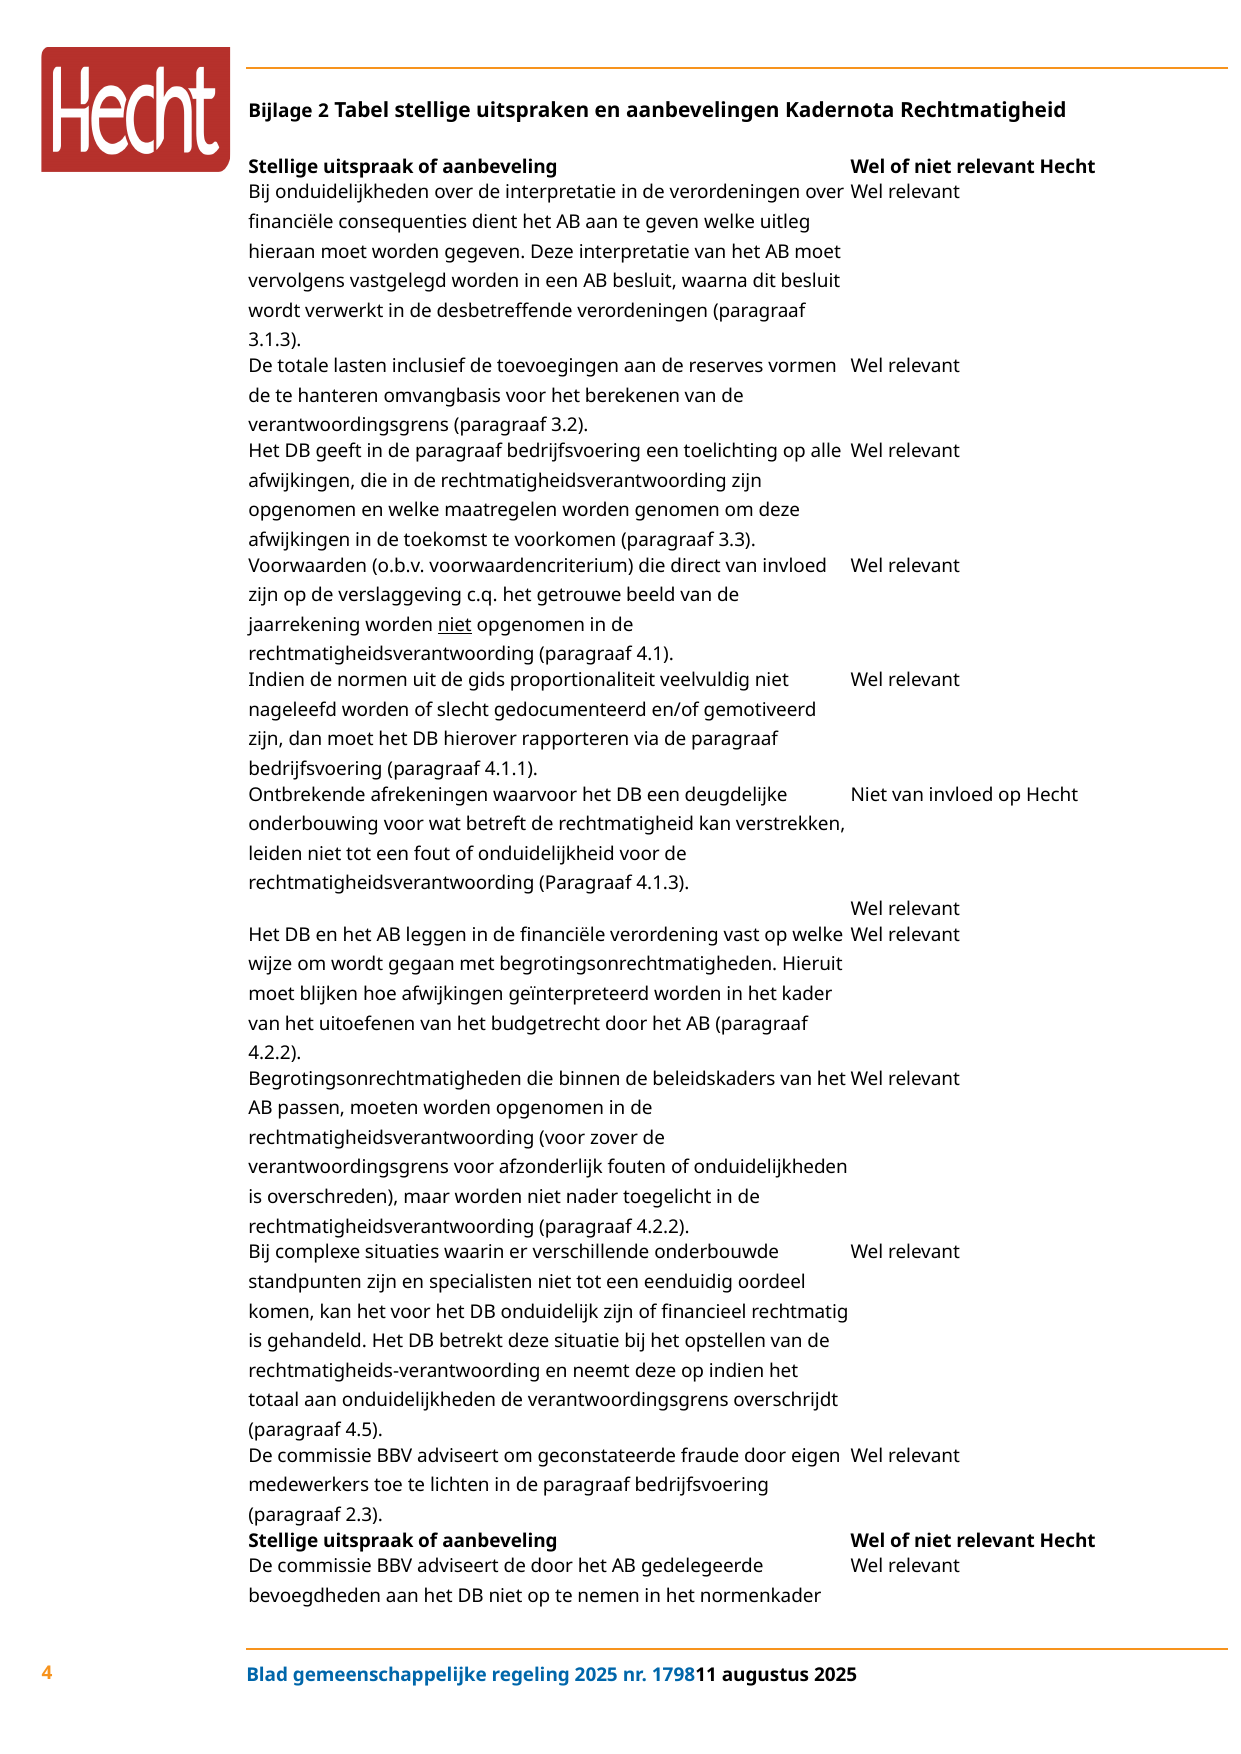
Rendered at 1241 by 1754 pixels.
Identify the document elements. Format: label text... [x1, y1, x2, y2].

table_cell Wel relevant [850, 1442, 1152, 1527]
table_cell Wel relevant [850, 895, 1152, 921]
table_cell Niet van invloed op Hecht [850, 781, 1152, 895]
table_cell Wel relevant [850, 437, 1152, 552]
table_cell Ontbrekende afrekeningen waarvoor het DB een deugdelijke onderbouwing voor wat betreft de rechtmatigheid kan verstrekken, leiden niet tot een fout of onduidelijkheid voor de rechtmatigheidsverantwoording (Paragraaf 4.1.3). [248, 781, 850, 895]
text Bijlage 2 Tabel stellige uitspraken en aanbevelingen Kadernota Rechtmatigheid [248, 95, 1152, 123]
table_cell Begrotingsonrechtmatigheden die binnen de beleidskaders van het AB passen, moeten worden opgenomen in de rechtmatigheidsverantwoording (voor zover de verantwoordingsgrens voor afzonderlijk fouten of onduidelijkheden is overschreden), maar worden niet nader toegelicht in de rechtmatigheidsverantwoording (paragraaf 4.2.2). [248, 1065, 850, 1239]
table_cell De totale lasten inclusief de toevoegingen aan de reserves vormen de te hanteren omvangbasis voor het berekenen van de verantwoordingsgrens (paragraaf 3.2). [248, 353, 850, 437]
table_cell Voorwaarden (o.b.v. voorwaardencriterium) die direct van invloed zijn op de verslaggeving c.q. het getrouwe beeld van de jaarrekening worden niet opgenomen in de rechtmatigheidsverantwoording (paragraaf 4.1). [248, 552, 850, 666]
table_cell Het DB en het AB leggen in de financiële verordening vast op welke wijze om wordt gegaan met begrotingsonrechtmatigheden. Hieruit moet blijken hoe afwijkingen geïnterpreteerd worden in het kader van het uitoefenen van het budgetrecht door het AB (paragraaf 4.2.2). [248, 921, 850, 1065]
table_cell Wel relevant [850, 1553, 1152, 1608]
table_cell Stellige uitspraak of aanbeveling [248, 1527, 850, 1552]
table_cell Wel relevant [850, 921, 1152, 1065]
table_cell Wel of niet relevant Hecht [850, 1527, 1152, 1552]
table_cell Wel relevant [850, 1239, 1152, 1442]
table_header Wel of niet relevant Hecht [850, 153, 1152, 179]
table_cell Bij onduidelijkheden over de interpretatie in de verordeningen over financiële consequenties dient het AB aan te geven welke uitleg hieraan moet worden gegeven. Deze interpretatie van het AB moet vervolgens vastgelegd worden in een AB besluit, waarna dit besluit wordt verwerkt in de desbetreffende verordeningen (paragraaf 3.1.3). [248, 179, 850, 352]
table_cell De commissie BBV adviseert om geconstateerde fraude door eigen medewerkers toe te lichten in de paragraaf bedrijfsvoering (paragraaf 2.3). [248, 1442, 850, 1527]
table_cell Wel relevant [850, 666, 1152, 781]
table_cell Het DB geeft in de paragraaf bedrijfsvoering een toelichting op alle afwijkingen, die in de rechtmatigheidsverantwoording zijn opgenomen en welke maatregelen worden genomen om deze afwijkingen in de toekomst te voorkomen (paragraaf 3.3). [248, 437, 850, 552]
table_header Stellige uitspraak of aanbeveling [248, 153, 850, 179]
table_cell De commissie BBV adviseert de door het AB gedelegeerde bevoegdheden aan het DB niet op te nemen in het normenkader [248, 1553, 850, 1608]
table_cell [248, 895, 850, 921]
picture [41, 47, 231, 172]
table_cell Wel relevant [850, 552, 1152, 666]
table_cell Bij complexe situaties waarin er verschillende onderbouwde standpunten zijn en specialisten niet tot een eenduidig oordeel komen, kan het voor het DB onduidelijk zijn of financieel rechtmatig is gehandeld. Het DB betrekt deze situatie bij het opstellen van de rechtmatigheids-verantwoording en neemt deze op indien het totaal aan onduidelijkheden de verantwoordingsgrens overschrijdt (paragraaf 4.5). [248, 1239, 850, 1442]
table_cell Indien de normen uit de gids proportionaliteit veelvuldig niet nageleefd worden of slecht gedocumenteerd en/of gemotiveerd zijn, dan moet het DB hierover rapporteren via de paragraaf bedrijfsvoering (paragraaf 4.1.1). [248, 666, 850, 781]
table_cell Wel relevant [850, 353, 1152, 437]
table_cell Wel relevant [850, 1065, 1152, 1239]
table_cell Wel relevant [850, 179, 1152, 352]
